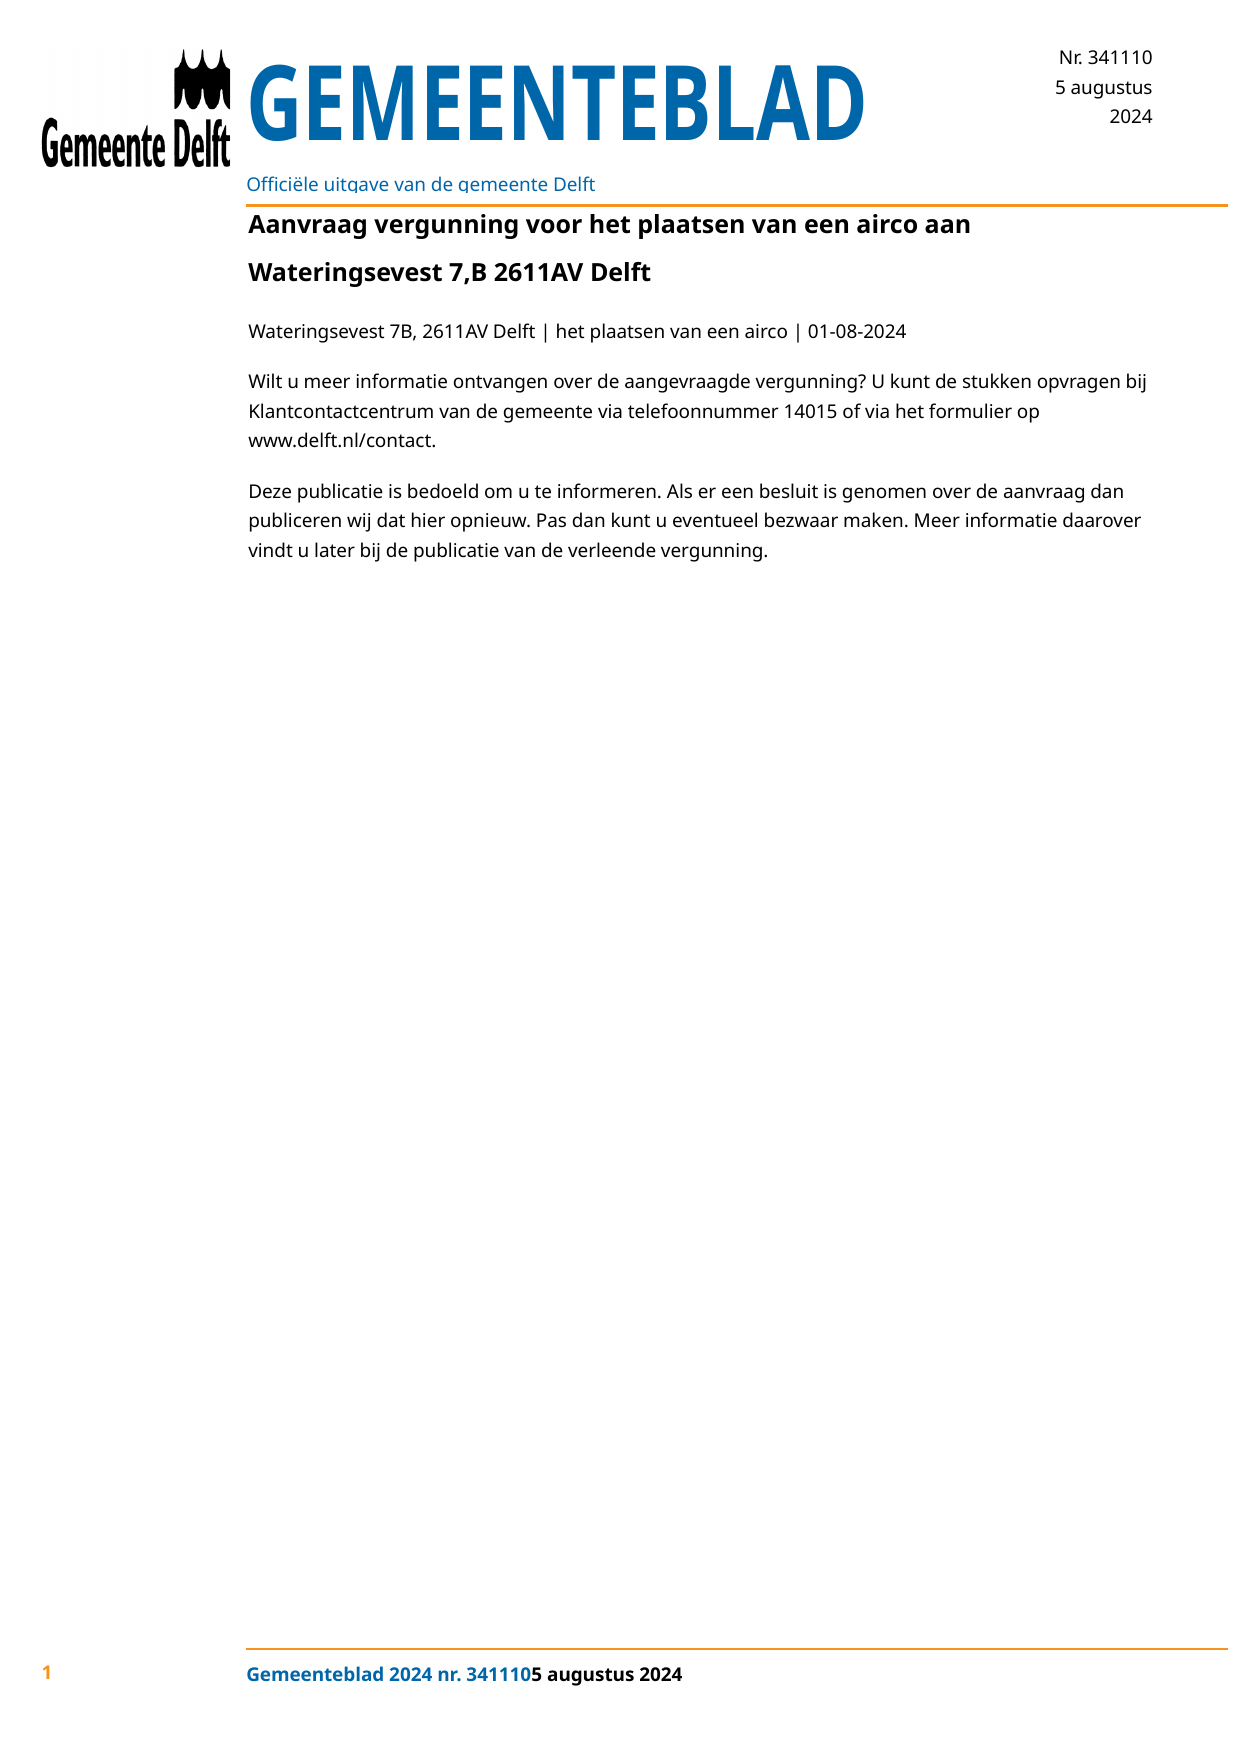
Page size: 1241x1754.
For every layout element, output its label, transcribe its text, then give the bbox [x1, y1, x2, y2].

text Wateringsevest 7B, 2611AV Delft | het plaatsen van een airco | 01-08-2024 [248, 318, 1152, 344]
text Deze publicatie is bedoeld om u te informeren. Als er een besluit is genomen over de aanvraag dan publiceren wij dat hier opnieuw. Pas dan kunt u eventueel bezwaar maken. Meer informatie daarover vindt u later bij de publicatie van de verleende vergunning. [248, 478, 1152, 563]
text Aanvraag vergunning voor het plaatsen van een airco aan Wateringsevest 7,B 2611AV Delft [248, 207, 1152, 288]
text Wilt u meer informatie ontvangen over de aangevraagde vergunning? U kunt de stukken opvragen bij Klantcontactcentrum van de gemeente via telefoonnummer 14015 of via het formulier op www.delft.nl/contact. [248, 368, 1152, 453]
picture [41, 47, 231, 172]
